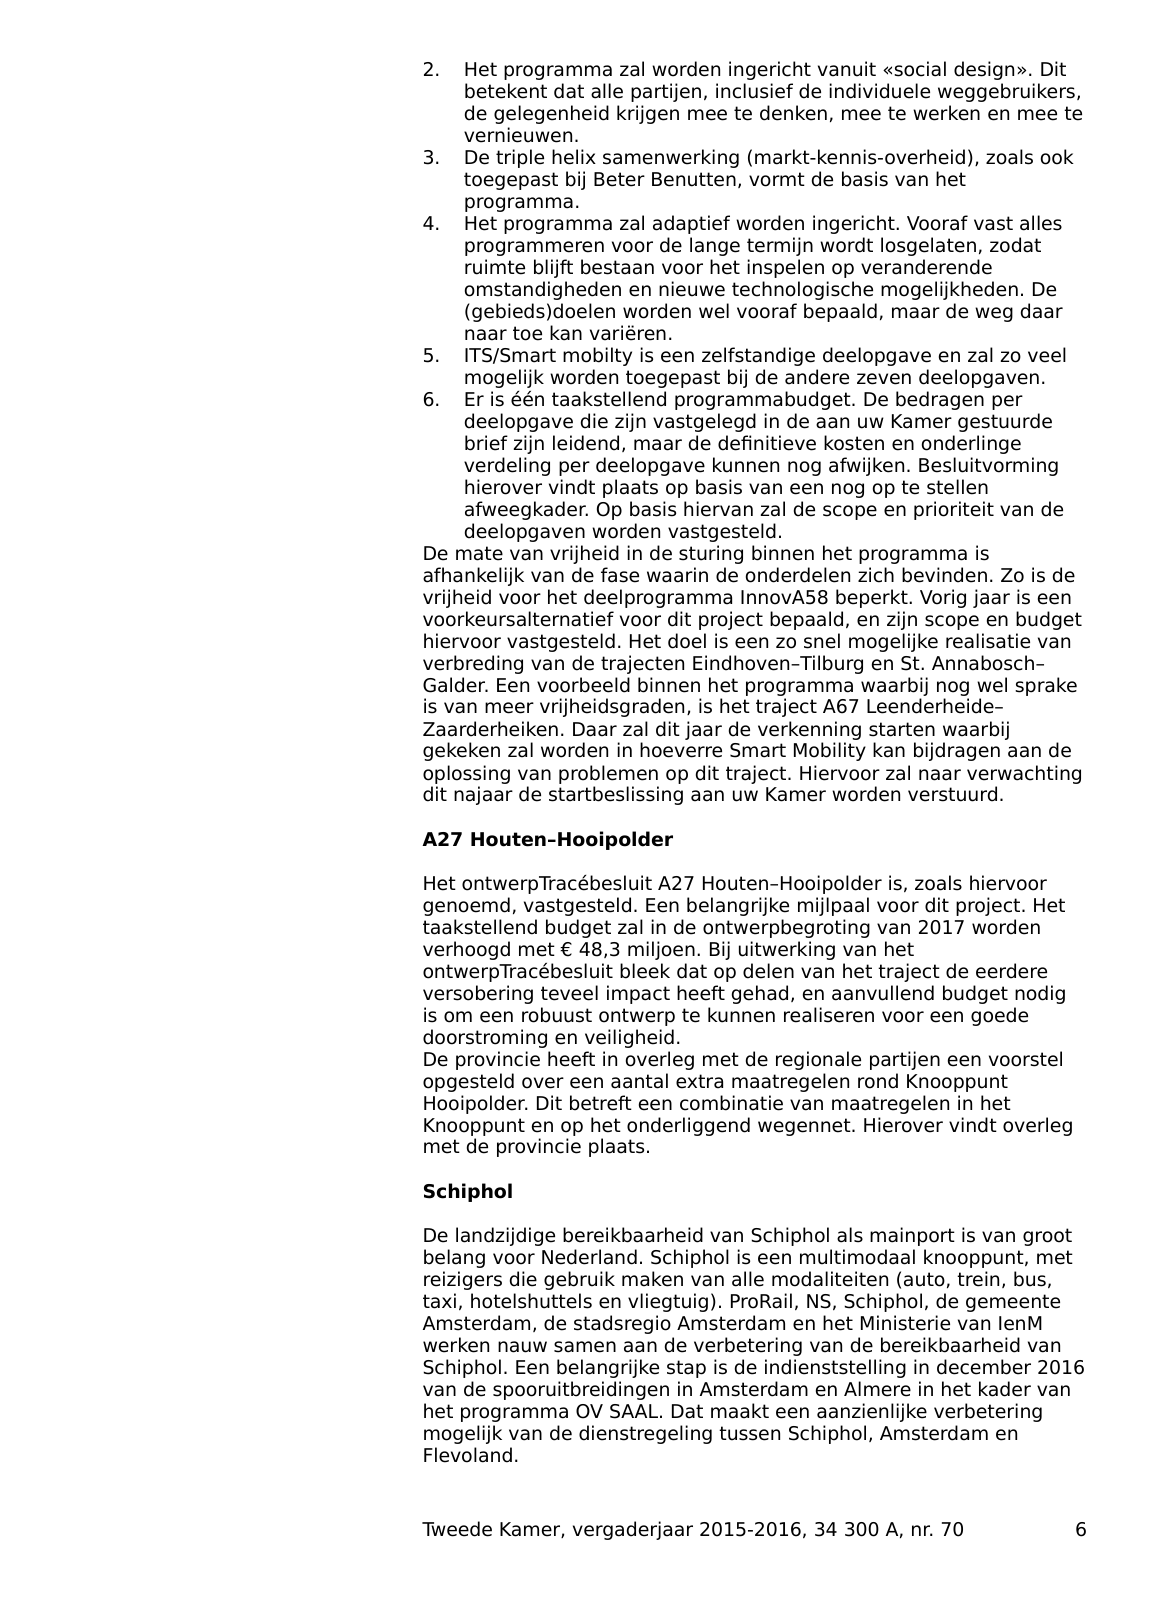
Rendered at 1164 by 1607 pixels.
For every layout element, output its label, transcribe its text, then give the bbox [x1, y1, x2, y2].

subtitle A27 Houten–Hooipolder [422, 828, 1087, 851]
text 6. Er is één taakstellend programmabudget. De bedragen per deelopgave die zijn vastgelegd in de aan uw Kamer gestuurde brief zijn leidend, maar de definitieve kosten en onderlinge verdeling per deelopgave kunnen nog afwijken. Besluitvorming hierover vindt plaats op basis van een nog op te stellen afweegkader. Op basis hiervan zal de scope en prioriteit van de deelopgaven worden vastgesteld. [422, 389, 1087, 543]
text 5. ITS/Smart mobilty is een zelfstandige deelopgave en zal zo veel mogelijk worden toegepast bij de andere zeven deelopgaven. [422, 345, 1087, 389]
text De provincie heeft in overleg met de regionale partijen een voorstel opgesteld over een aantal extra maatregelen rond Knooppunt Hooipolder. Dit betreft een combinatie van maatregelen in het Knooppunt en op het onderliggend wegennet. Hierover vindt overleg met de provincie plaats. [422, 1048, 1087, 1158]
text Het ontwerpTracébesluit A27 Houten–Hooipolder is, zoals hiervoor genoemd, vastgesteld. Een belangrijke mijlpaal voor dit project. Het taakstellend budget zal in de ontwerpbegroting van 2017 worden verhoogd met € 48,3 miljoen. Bij uitwerking van het ontwerpTracébesluit bleek dat op delen van het traject de eerdere versobering teveel impact heeft gehad, en aanvullend budget nodig is om een robuust ontwerp te kunnen realiseren voor een goede doorstroming en veiligheid. [422, 873, 1087, 1048]
text 4. Het programma zal adaptief worden ingericht. Vooraf vast alles programmeren voor de lange termijn wordt losgelaten, zodat ruimte blijft bestaan voor het inspelen op veranderende omstandigheden en nieuwe technologische mogelijkheden. De (gebieds)doelen worden wel vooraf bepaald, maar de weg daar naar toe kan variëren. [422, 213, 1087, 345]
subtitle Schiphol [422, 1181, 1087, 1203]
text De mate van vrijheid in de sturing binnen het programma is afhankelijk van de fase waarin de onderdelen zich bevinden. Zo is de vrijheid voor het deelprogramma InnovA58 beperkt. Vorig jaar is een voorkeursalternatief voor dit project bepaald, en zijn scope en budget hiervoor vastgesteld. Het doel is een zo snel mogelijke realisatie van verbreding van de trajecten Eindhoven–Tilburg en St. Annabosch–Galder. Een voorbeeld binnen het programma waarbij nog wel sprake is van meer vrijheidsgraden, is het traject A67 Leenderheide–Zaarderheiken. Daar zal dit jaar de verkenning starten waarbij gekeken zal worden in hoeverre Smart Mobility kan bijdragen aan de oplossing van problemen op dit traject. Hiervoor zal naar verwachting dit najaar de startbeslissing aan uw Kamer worden verstuurd. [422, 543, 1087, 806]
text 3. De triple helix samenwerking (markt-kennis-overheid), zoals ook toegepast bij Beter Benutten, vormt de basis van het programma. [422, 147, 1087, 213]
text De landzijdige bereikbaarheid van Schiphol als mainport is van groot belang voor Nederland. Schiphol is een multimodaal knooppunt, met reizigers die gebruik maken van alle modaliteiten (auto, trein, bus, taxi, hotelshuttels en vliegtuig). ProRail, NS, Schiphol, de gemeente Amsterdam, de stadsregio Amsterdam en het Ministerie van IenM werken nauw samen aan de verbetering van de bereikbaarheid van Schiphol. Een belangrijke stap is de indienststelling in december 2016 van de spooruitbreidingen in Amsterdam en Almere in het kader van het programma OV SAAL. Dat maakt een aanzienlijke verbetering mogelijk van de dienstregeling tussen Schiphol, Amsterdam en Flevoland. [422, 1225, 1087, 1467]
text 2. Het programma zal worden ingericht vanuit «social design». Dit betekent dat alle partijen, inclusief de individuele weggebruikers, de gelegenheid krijgen mee te denken, mee te werken en mee te vernieuwen. [422, 59, 1087, 147]
